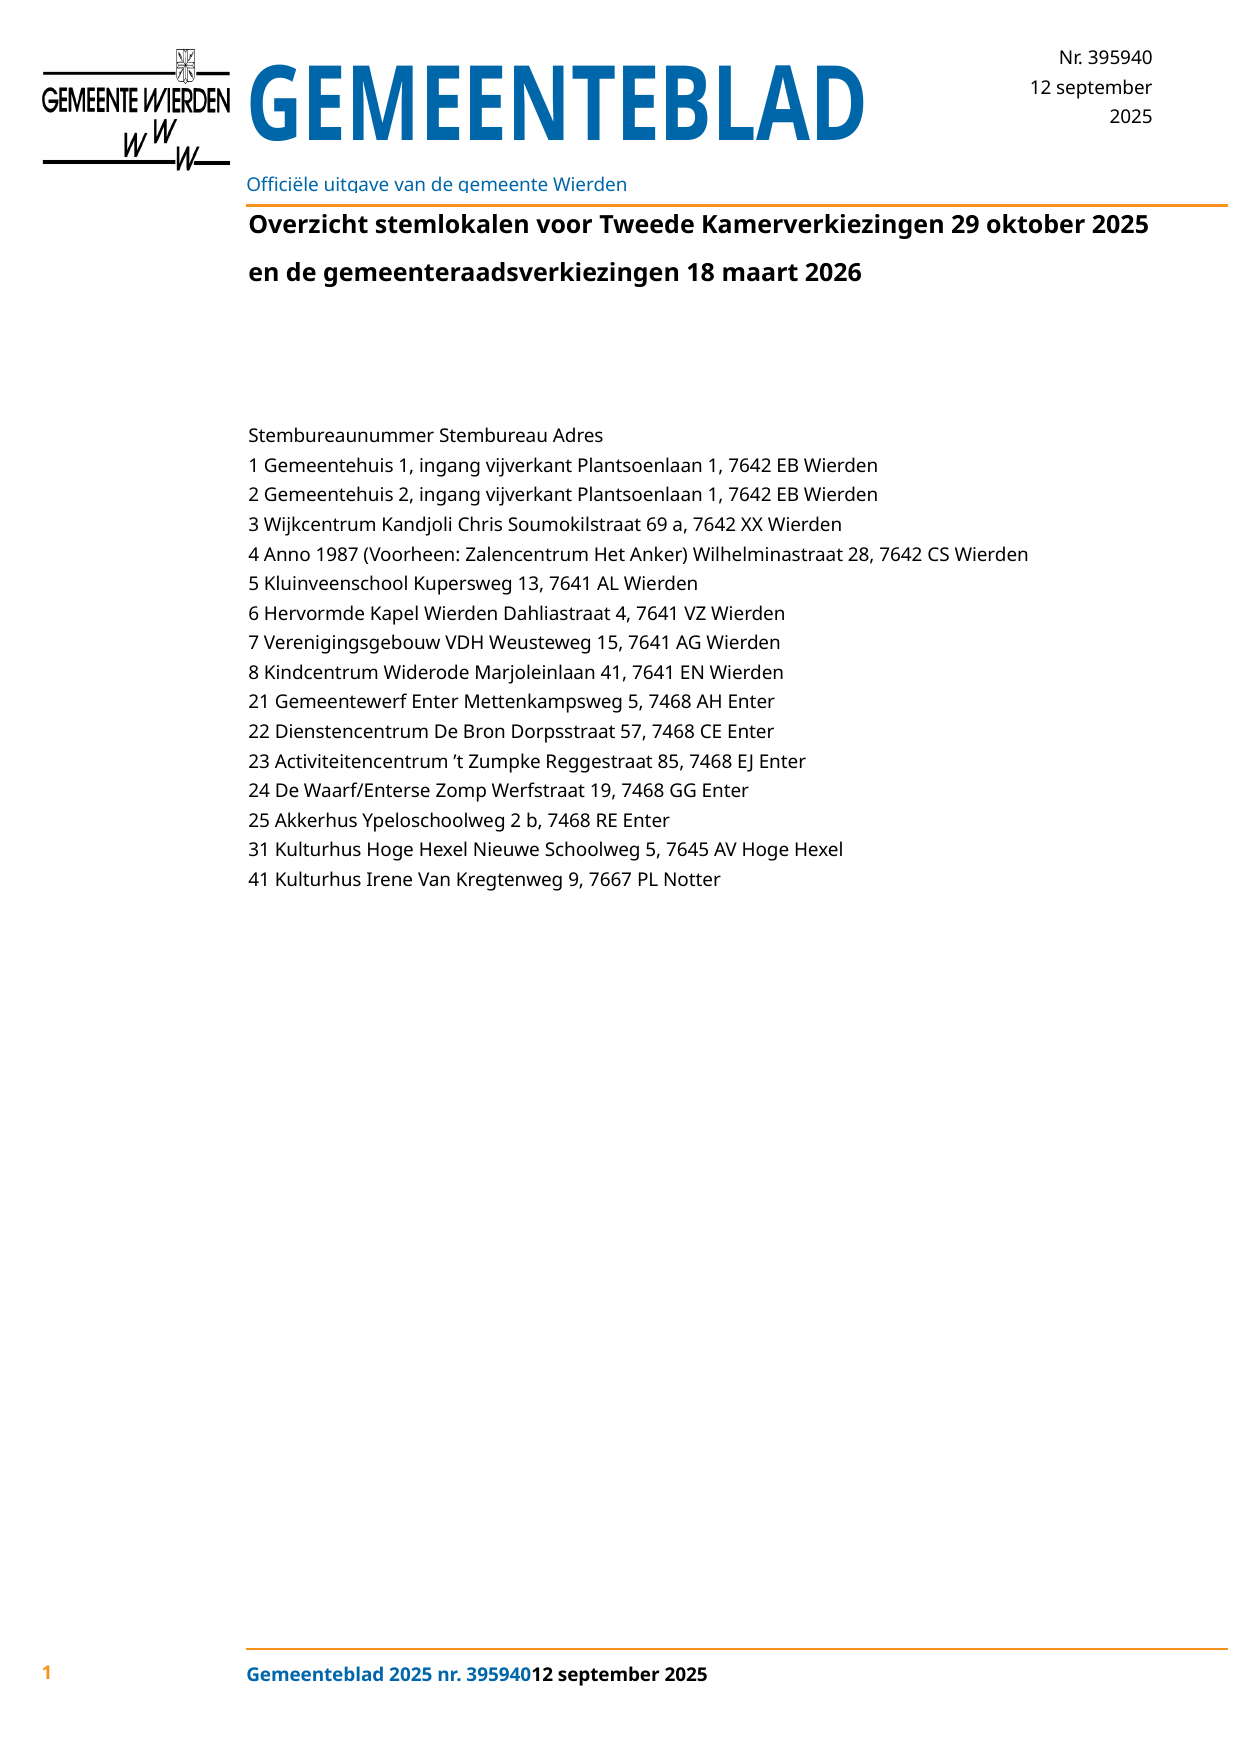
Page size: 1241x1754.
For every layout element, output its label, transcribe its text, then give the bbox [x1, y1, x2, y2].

text 3 Wijkcentrum Kandjoli Chris Soumokilstraat 69 a, 7642 XX Wierden [248, 511, 1152, 537]
text 7 Verenigingsgebouw VDH Weusteweg 15, 7641 AG Wierden [248, 629, 1152, 655]
text 2 Gemeentehuis 2, ingang vijverkant Plantsoenlaan 1, 7642 EB Wierden [248, 482, 1152, 507]
text 6 Hervormde Kapel Wierden Dahliastraat 4, 7641 VZ Wierden [248, 600, 1152, 626]
text 23 Activiteitencentrum ’t Zumpke Reggestraat 85, 7468 EJ Enter [248, 748, 1152, 774]
text 41 Kulturhus Irene Van Kregtenweg 9, 7667 PL Notter [248, 866, 1152, 892]
text Overzicht stemlokalen voor Tweede Kamerverkiezingen 29 oktober 2025 en de gemeenteraadsverkiezingen 18 maart 2026 [248, 207, 1152, 288]
text 8 Kindcentrum Widerode Marjoleinlaan 41, 7641 EN Wierden [248, 659, 1152, 685]
text 5 Kluinveenschool Kupersweg 13, 7641 AL Wierden [248, 570, 1152, 596]
text 4 Anno 1987 (Voorheen: Zalencentrum Het Anker) Wilhelminastraat 28, 7642 CS Wierden [248, 541, 1152, 567]
text 1 Gemeentehuis 1, ingang vijverkant Plantsoenlaan 1, 7642 EB Wierden [248, 452, 1152, 478]
text Stembureaunummer Stembureau Adres [248, 422, 1152, 448]
text 22 Dienstencentrum De Bron Dorpsstraat 57, 7468 CE Enter [248, 718, 1152, 744]
text 21 Gemeentewerf Enter Mettenkampsweg 5, 7468 AH Enter [248, 689, 1152, 714]
text 31 Kulturhus Hoge Hexel Nieuwe Schoolweg 5, 7645 AV Hoge Hexel [248, 837, 1152, 862]
text 25 Akkerhus Ypeloschoolweg 2 b, 7468 RE Enter [248, 807, 1152, 833]
picture [41, 47, 231, 172]
text 24 De Waarf/Enterse Zomp Werfstraat 19, 7468 GG Enter [248, 777, 1152, 803]
